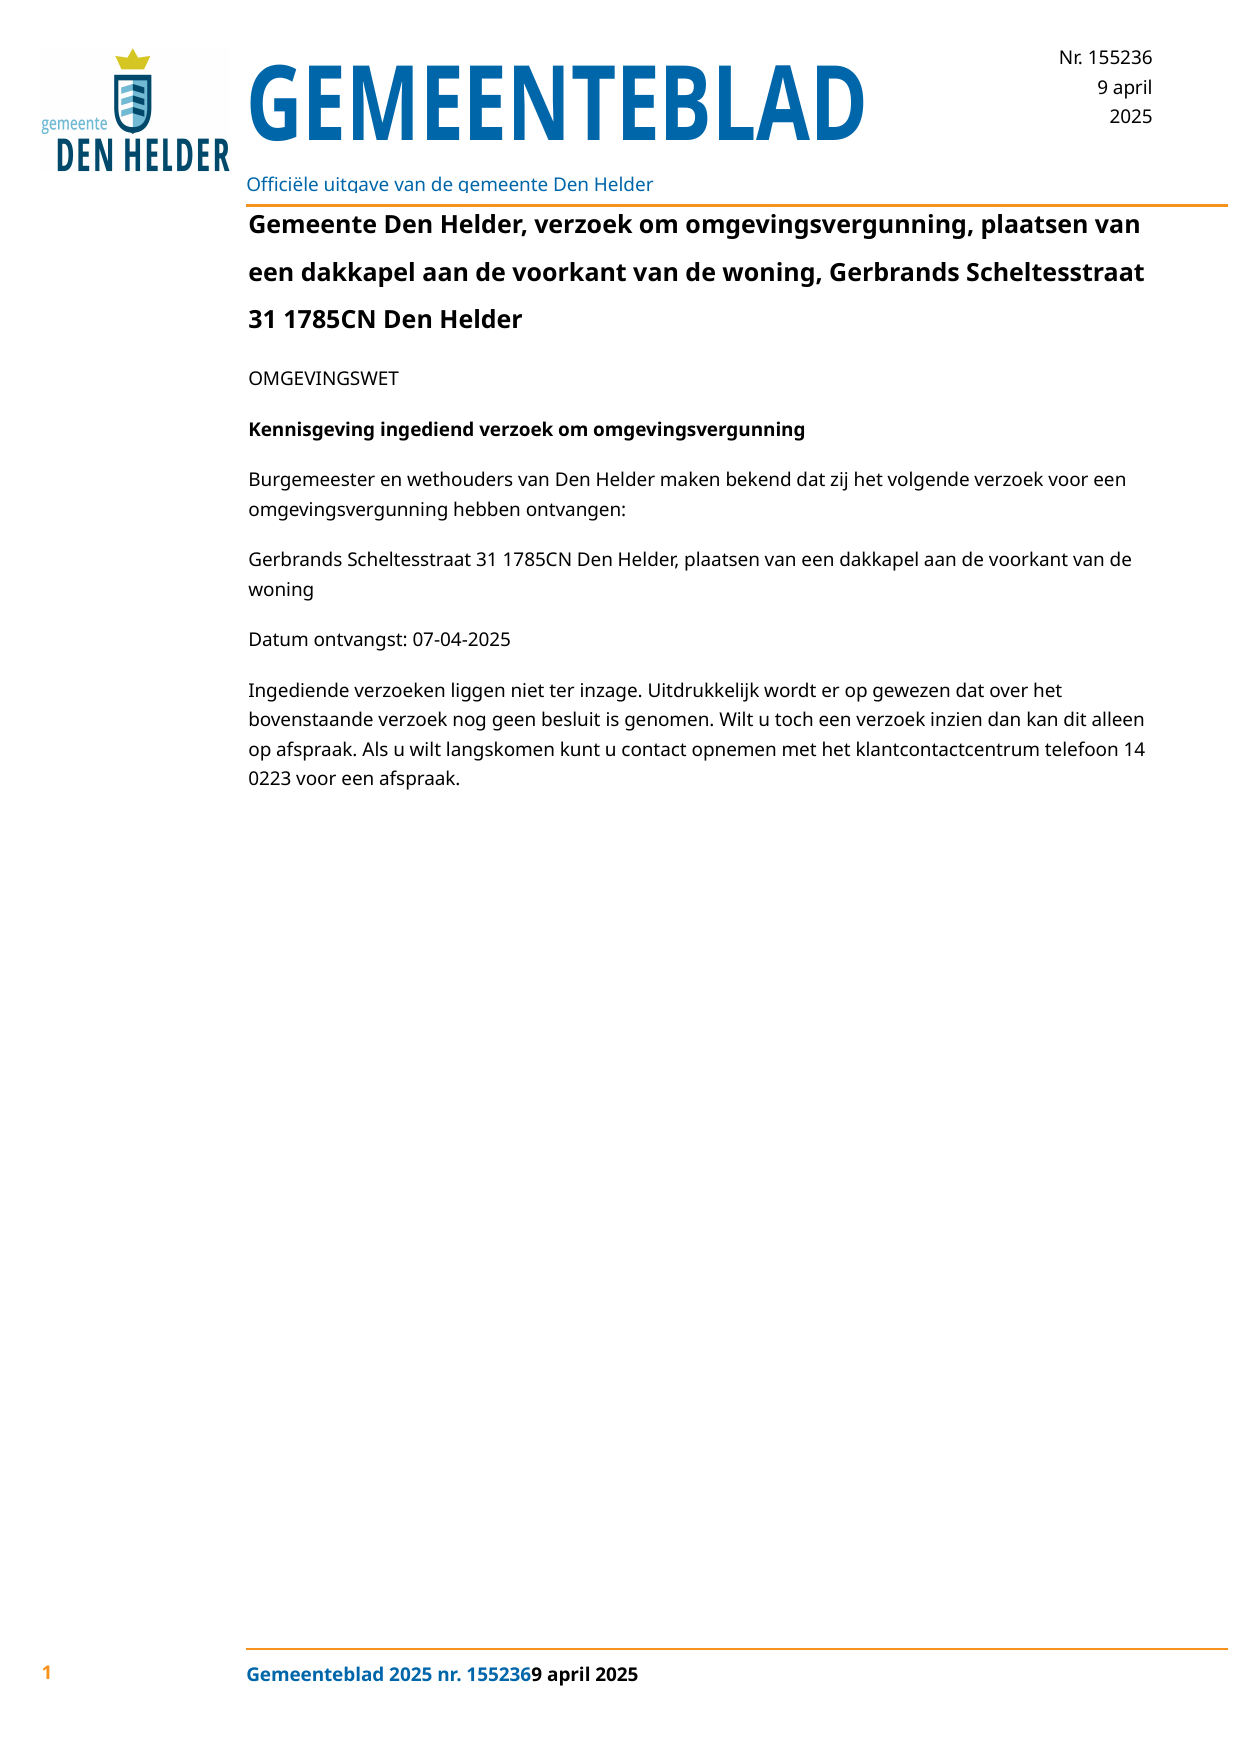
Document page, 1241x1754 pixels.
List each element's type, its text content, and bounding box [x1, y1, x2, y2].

picture [100, 154, 106, 172]
text Datum ontvangst: 07-04-2025 [248, 626, 1152, 652]
text Ingediende verzoeken liggen niet ter inzage. Uitdrukkelijk wordt er op gewezen dat over het bovenstaande verzoek nog geen besluit is genomen. Wilt u toch een verzoek inzien dan kan dit alleen op afspraak. Als u wilt langskomen kunt u contact opnemen met het klantcontactcentrum telefoon 14 0223 voor een afspraak. [248, 677, 1152, 791]
text Gerbrands Scheltesstraat 31 1785CN Den Helder, plaatsen van een dakkapel aan de voorkant van de woning [248, 546, 1152, 602]
picture [41, 47, 231, 172]
text Gemeente Den Helder, verzoek om omgevingsvergunning, plaatsen van een dakkapel aan de voorkant van de woning, Gerbrands Scheltesstraat 31 1785CN Den Helder [248, 207, 1152, 336]
picture [130, 157, 135, 172]
text OMGEVINGSWET [248, 366, 1152, 391]
picture [63, 144, 68, 165]
text Burgemeester en wethouders van Den Helder maken bekend dat zij het volgende verzoek voor een omgevingsvergunning hebben ontvangen: [248, 466, 1152, 522]
picture [220, 160, 224, 172]
text Kennisgeving ingediend verzoek om omgevingsvergunning [248, 416, 1152, 442]
picture [182, 144, 187, 165]
